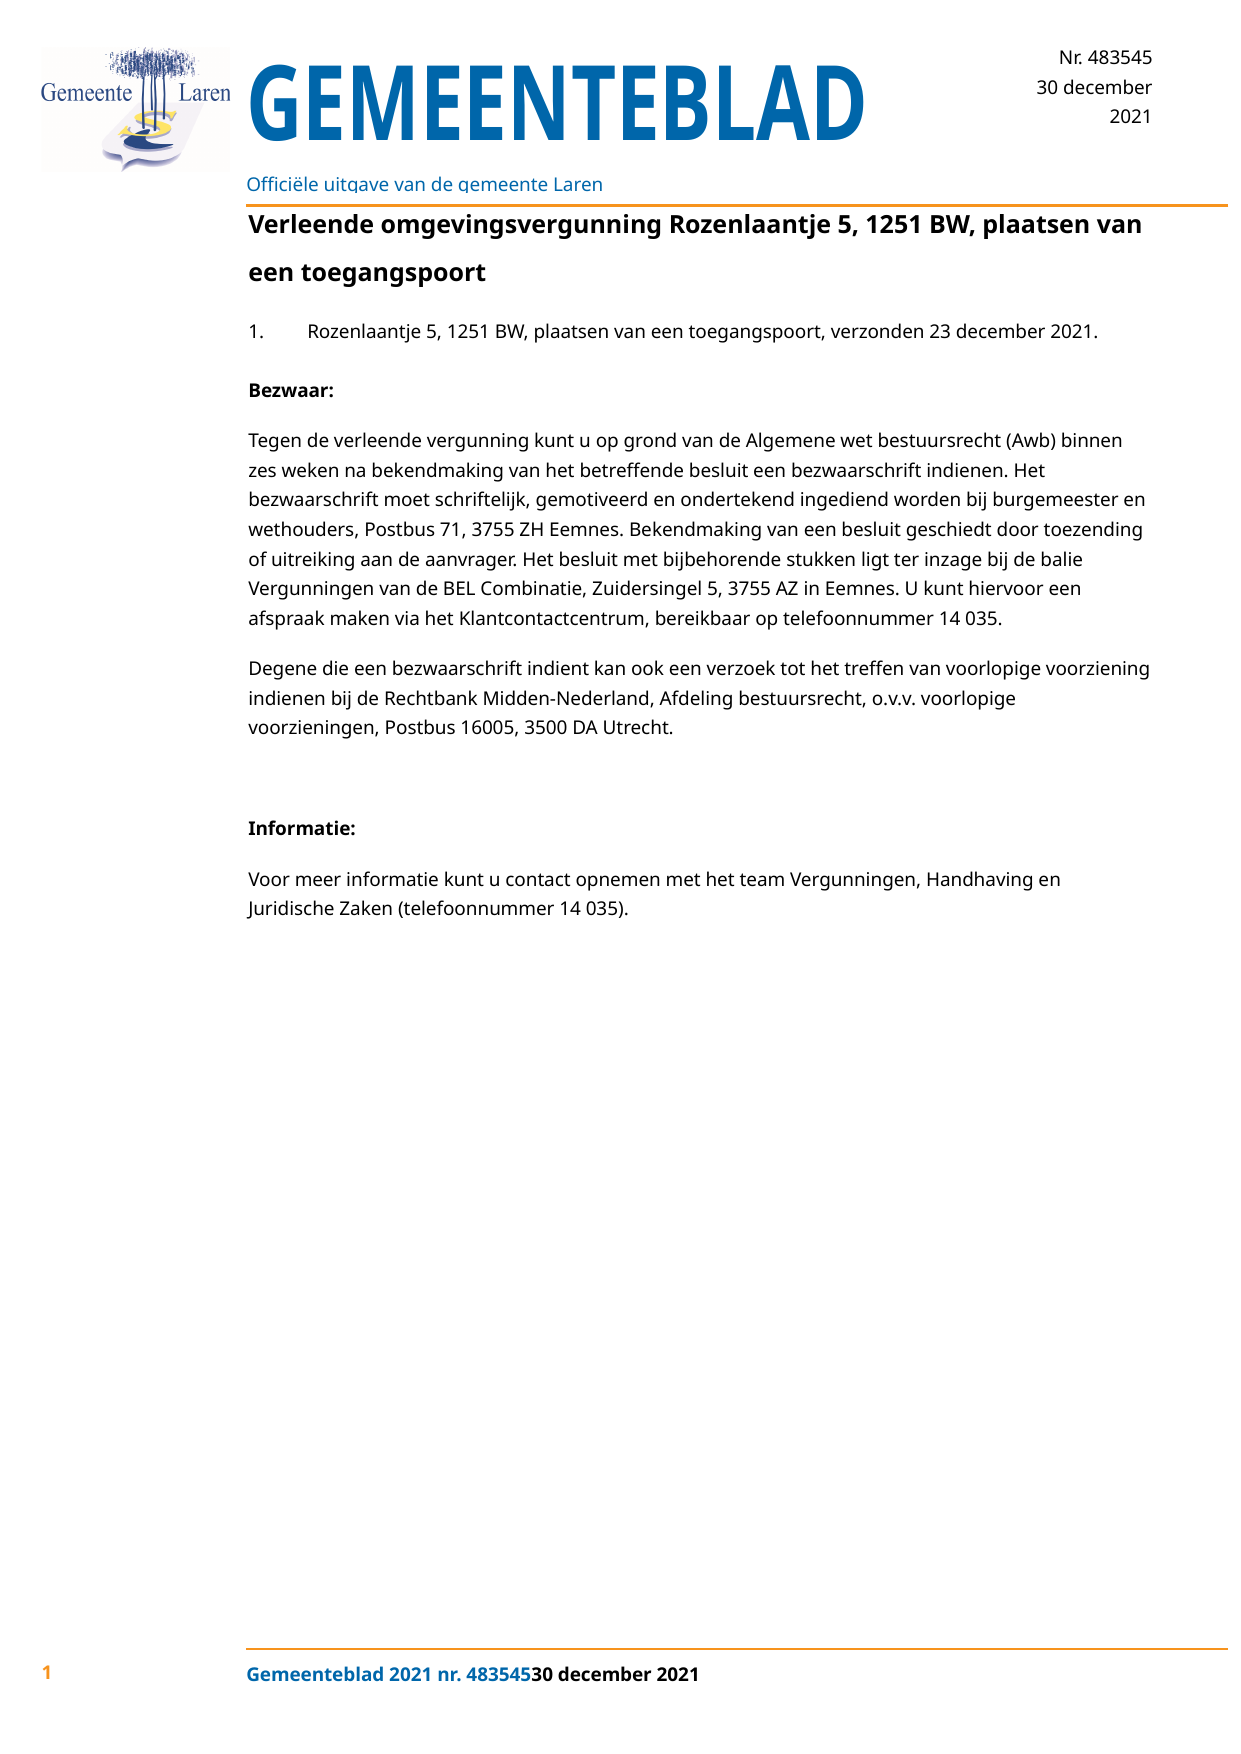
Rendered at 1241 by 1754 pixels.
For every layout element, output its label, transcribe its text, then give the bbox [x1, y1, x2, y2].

text Bezwaar: [248, 377, 1152, 403]
list Rozenlaantje 5, 1251 BW, plaatsen van een toegangspoort, verzonden 23 december 2021. [248, 318, 1152, 344]
text Informatie: [248, 815, 1152, 841]
text Verleende omgevingsvergunning Rozenlaantje 5, 1251 BW, plaatsen van een toegangspoort [248, 207, 1152, 288]
text Voor meer informatie kunt u contact opnemen met het team Vergunningen, Handhaving en Juridische Zaken (telefoonnummer 14 035). [248, 866, 1152, 921]
text Tegen de verleende vergunning kunt u op grond van de Algemene wet bestuursrecht (Awb) binnen zes weken na bekendmaking van het betreffende besluit een bezwaarschrift indienen. Het bezwaarschrift moet schriftelijk, gemotiveerd en ondertekend ingediend worden bij burgemeester en wethouders, Postbus 71, 3755 ZH Eemnes. Bekendmaking van een besluit geschiedt door toezending of uitreiking aan de aanvrager. Het besluit met bijbehorende stukken ligt ter inzage bij de balie Vergunningen van de BEL Combinatie, Zuidersingel 5, 3755 AZ in Eemnes. U kunt hiervoor een afspraak maken via het Klantcontactcentrum, bereikbaar op telefoonnummer 14 035. [248, 427, 1152, 631]
text Degene die een bezwaarschrift indient kan ook een verzoek tot het treffen van voorlopige voorziening indienen bij de Rechtbank Midden-Nederland, Afdeling bestuursrecht, o.v.v. voorlopige voorzieningen, Postbus 16005, 3500 DA Utrecht. [248, 655, 1152, 740]
picture [41, 47, 231, 172]
